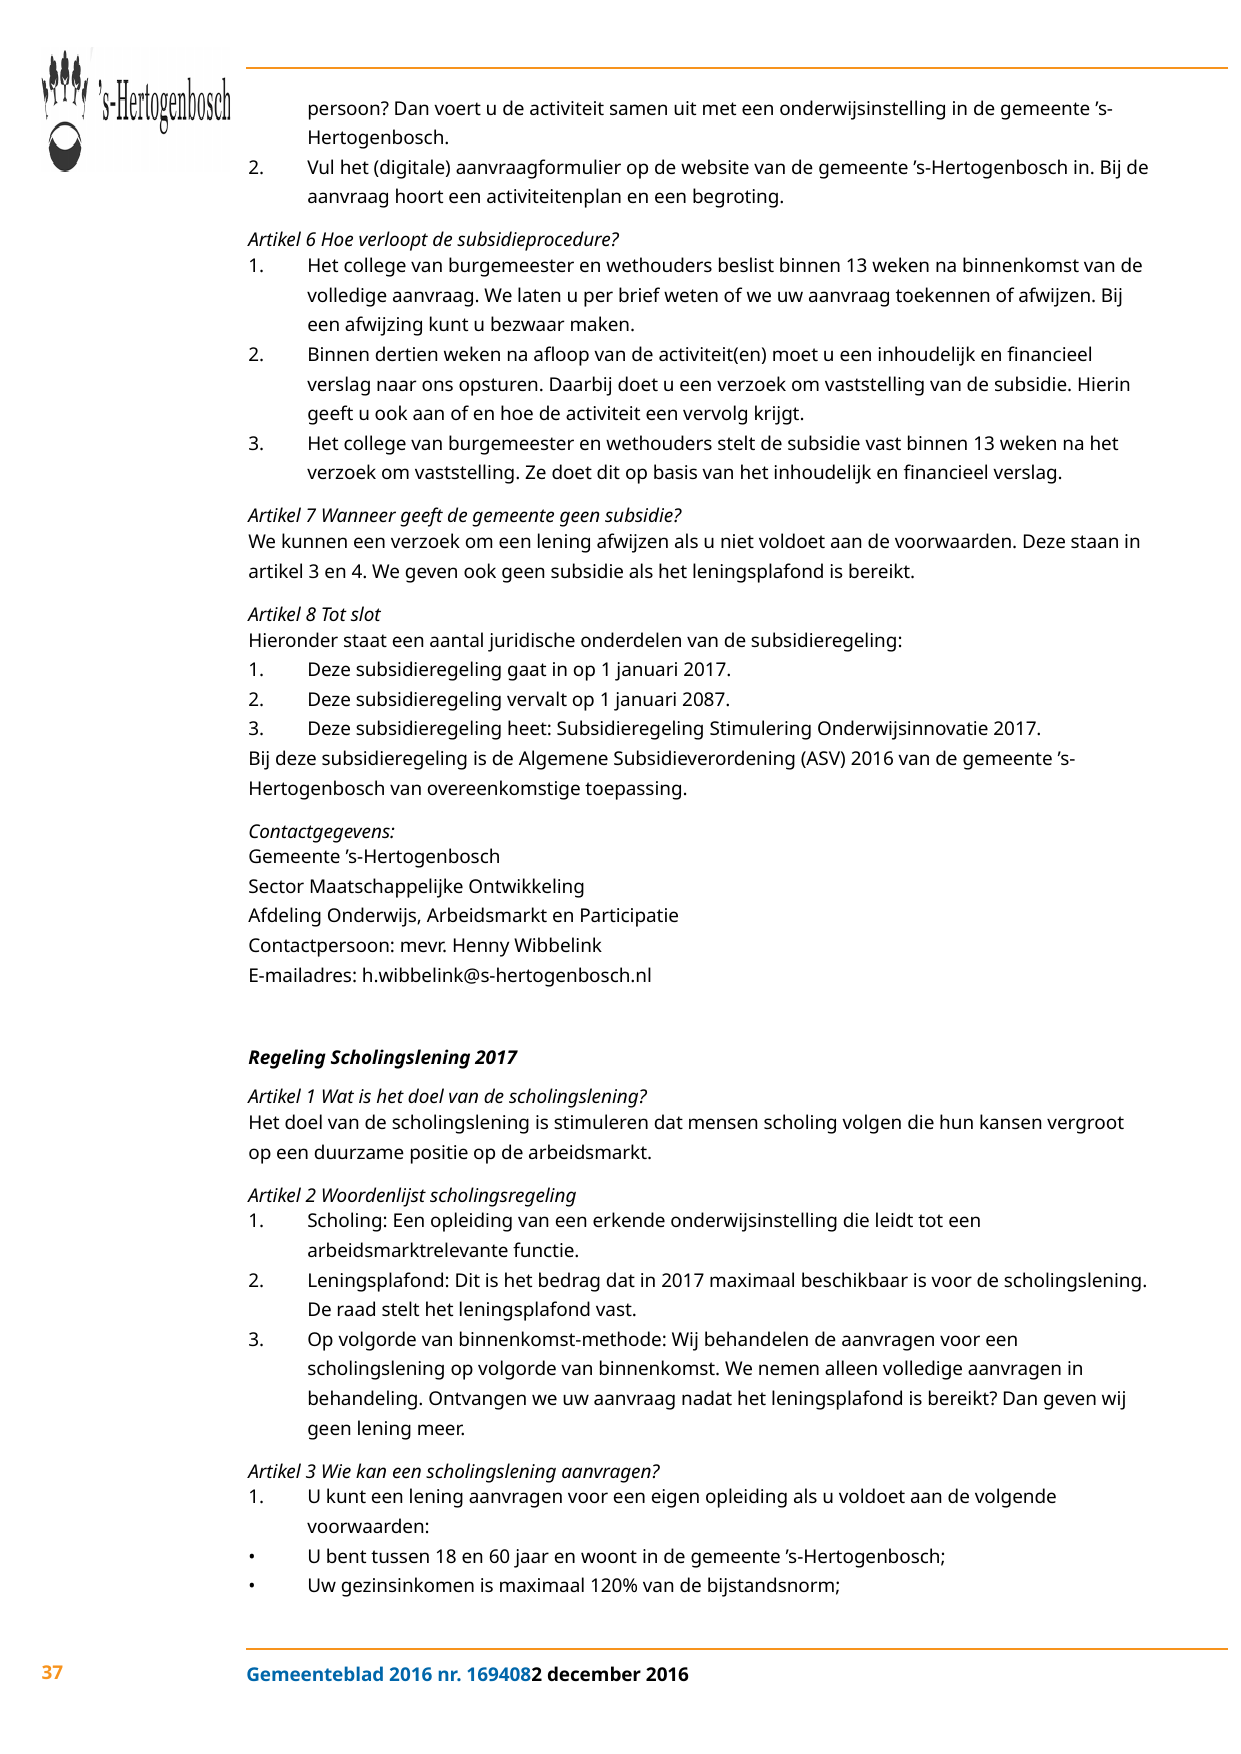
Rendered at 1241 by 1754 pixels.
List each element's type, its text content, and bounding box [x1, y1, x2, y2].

text Artikel 6 Hoe verloopt de subsidieprocedure? [248, 227, 1152, 252]
list Het college van burgemeester en wethouders beslist binnen 13 weken na binnenkomst van de volledige aanvraag. We laten u per brief weten of we uw aanvraag toekennen of afwijzen. Bij een afwijzing kunt u bezwaar maken. [248, 252, 1152, 337]
list Vul het (digitale) aanvraagformulier op de website van de gemeente ’s-Hertogenbosch in. Bij de aanvraag hoort een activiteitenplan en een begroting. [248, 154, 1152, 209]
list Deze subsidieregeling gaat in op 1 januari 2017. [248, 656, 1152, 682]
picture [41, 47, 231, 172]
text Gemeente ’s-Hertogenbosch [248, 843, 1152, 869]
text We kunnen een verzoek om een lening afwijzen als u niet voldoet aan de voorwaarden. Deze staan in artikel 3 en 4. We geven ook geen subsidie als het leningsplafond is bereikt. [248, 528, 1152, 584]
list Het college van burgemeester en wethouders stelt de subsidie vast binnen 13 weken na het verzoek om vaststelling. Ze doet dit op basis van het inhoudelijk en financieel verslag. [248, 430, 1152, 485]
list Leningsplafond: Dit is het bedrag dat in 2017 maximaal beschikbaar is voor de scholingslening. De raad stelt het leningsplafond vast. [248, 1267, 1152, 1322]
text Artikel 2 Woordenlijst scholingsregeling [248, 1182, 1152, 1208]
list Deze subsidieregeling vervalt op 1 januari 2087. [248, 686, 1152, 712]
text Regeling Scholingslening 2017 [248, 1044, 1152, 1070]
text Artikel 1 Wat is het doel van de scholingslening? [248, 1083, 1152, 1109]
list U kunt een lening aanvragen voor een eigen opleiding als u voldoet aan de volgende voorwaarden: [248, 1484, 1152, 1539]
text Contactgegevens: [248, 818, 1152, 843]
list Op volgorde van binnenkomst-methode: Wij behandelen de aanvragen voor een scholingslening op volgorde van binnenkomst. We nemen alleen volledige aanvragen in behandeling. Ontvangen we uw aanvraag nadat het leningsplafond is bereikt? Dan geven wij geen lening meer. [248, 1326, 1152, 1441]
text E-mailadres: h.wibbelink@s-hertogenbosch.nl [248, 962, 1152, 988]
text Afdeling Onderwijs, Arbeidsmarkt en Participatie [248, 903, 1152, 928]
text Het doel van de scholingslening is stimuleren dat mensen scholing volgen die hun kansen vergroot op een duurzame positie op de arbeidsmarkt. [248, 1109, 1152, 1164]
list Uw gezinsinkomen is maximaal 120% van de bijstandsnorm; [248, 1572, 1152, 1598]
text Artikel 8 Tot slot [248, 601, 1152, 627]
text Hieronder staat een aantal juridische onderdelen van de subsidieregeling: [248, 627, 1152, 652]
list persoon? Dan voert u de activiteit samen uit met een onderwijsinstelling in de gemeente ’s-Hertogenbosch. [248, 95, 1152, 150]
text Bij deze subsidieregeling is de Algemene Subsidieverordening (ASV) 2016 van de gemeente ’s-Hertogenbosch van overeenkomstige toepassing. [248, 745, 1152, 800]
text Artikel 7 Wanneer geeft de gemeente geen subsidie? [248, 503, 1152, 528]
text Sector Maatschappelijke Ontwikkeling [248, 873, 1152, 899]
text Artikel 3 Wie kan een scholingslening aanvragen? [248, 1458, 1152, 1484]
text Contactpersoon: mevr. Henny Wibbelink [248, 932, 1152, 958]
list Binnen dertien weken na afloop van de activiteit(en) moet u een inhoudelijk en financieel verslag naar ons opsturen. Daarbij doet u een verzoek om vaststelling van de subsidie. Hierin geeft u ook aan of en hoe de activiteit een vervolg krijgt. [248, 341, 1152, 426]
list Deze subsidieregeling heet: Subsidieregeling Stimulering Onderwijsinnovatie 2017. [248, 716, 1152, 741]
list Scholing: Een opleiding van een erkende onderwijsinstelling die leidt tot een arbeidsmarktrelevante functie. [248, 1208, 1152, 1263]
list U bent tussen 18 en 60 jaar en woont in de gemeente ’s-Hertogenbosch; [248, 1543, 1152, 1568]
